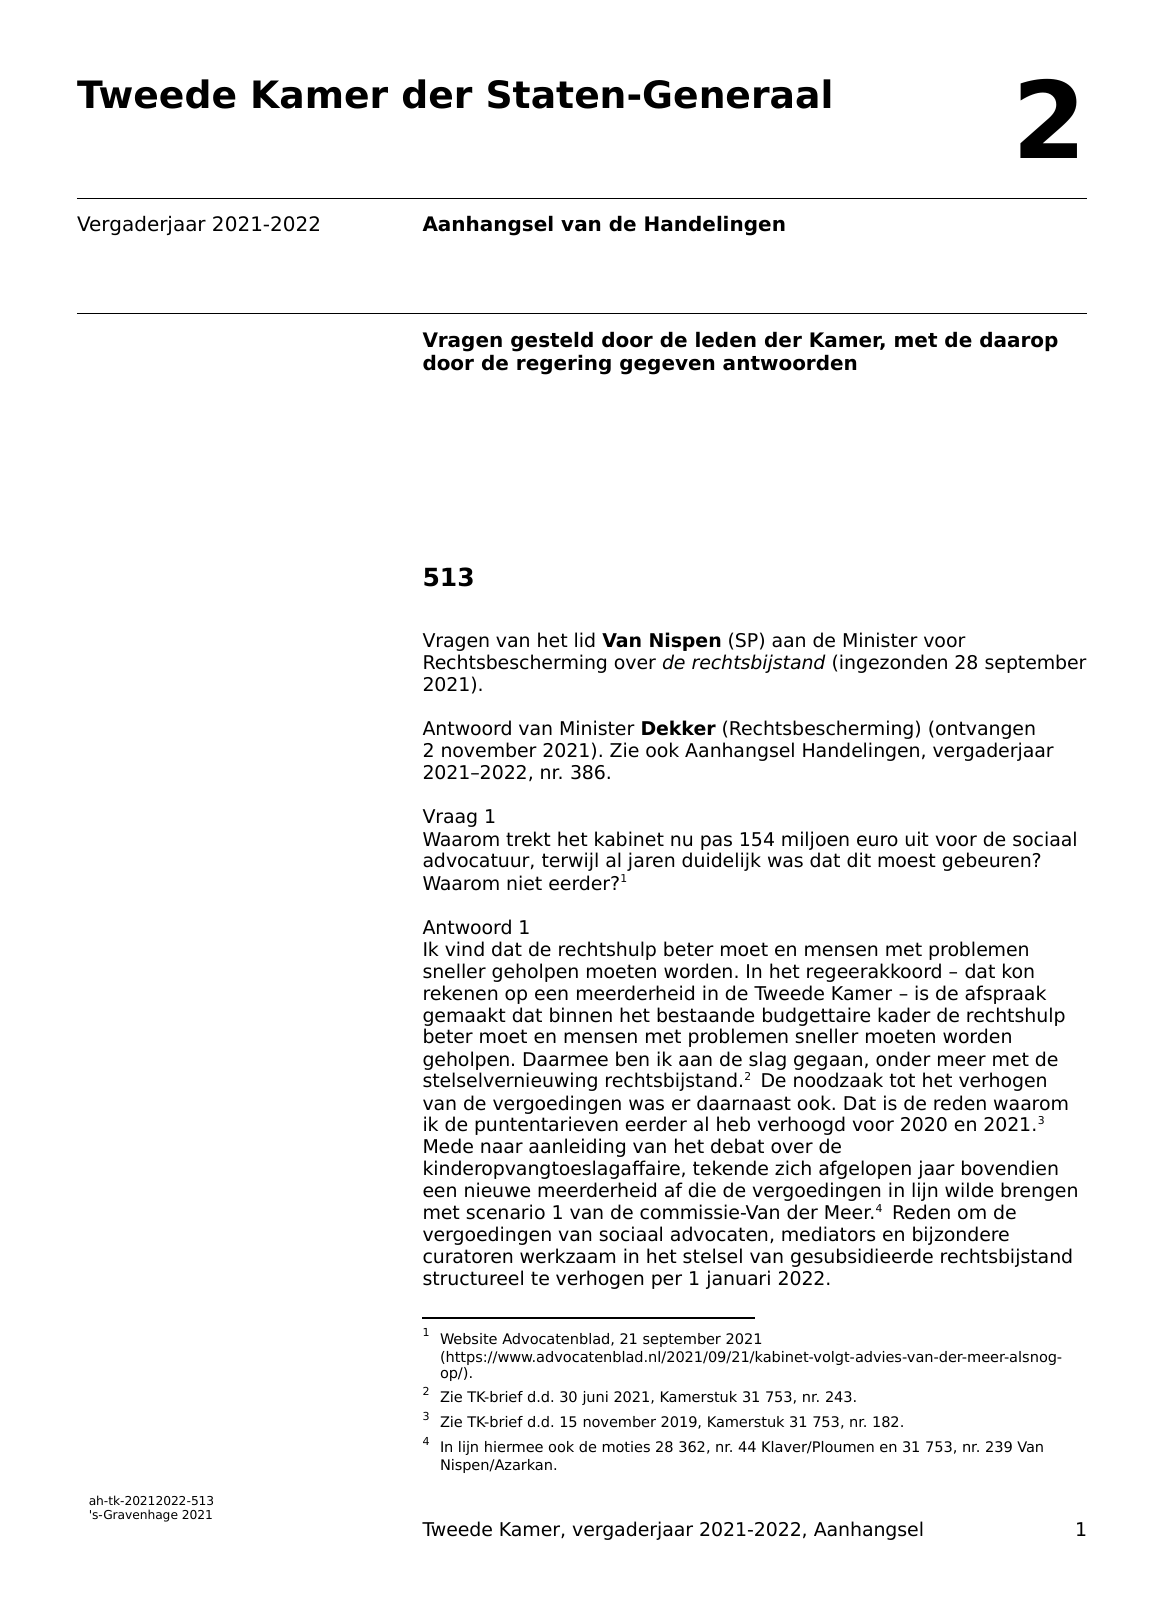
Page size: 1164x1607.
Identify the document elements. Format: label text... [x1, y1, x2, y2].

text 513 [422, 563, 1087, 592]
text Antwoord 1 [422, 917, 1087, 938]
table_header 2 [886, 59, 1087, 198]
table_cell Vragen gesteld door de leden der Kamer, met de daarop door de regering gegeven antwoorden [422, 314, 1087, 375]
table_header Tweede Kamer der Staten-Generaal [77, 59, 886, 198]
text Ik vind dat de rechtshulp beter moet en mensen met problemen sneller geholpen moeten worden. In het regeerakkoord – dat kon rekenen op een meerderheid in de Tweede Kamer – is de afspraak gemaakt dat binnen het bestaande budgettaire kader de rechtshulp beter moet en mensen met problemen sneller moeten worden geholpen. Daarmee ben ik aan de slag gegaan, onder meer met de stelselvernieuwing rechtsbijstand. De noodzaak tot het verhogen van de vergoedingen was er daarnaast ook. Dat is de reden waarom ik de puntentarieven eerder al heb verhoogd voor 2020 en 2021. Mede naar aanleiding van het debat over de kinderopvangtoeslagaffaire, tekende zich afgelopen jaar bovendien een nieuwe meerderheid af die de vergoedingen in lijn wilde brengen met scenario 1 van de commissie-Van der Meer. Reden om de vergoedingen van sociaal advocaten, mediators en bijzondere curatoren werkzaam in het stelsel van gesubsidieerde rechtsbijstand structureel te verhogen per 1 januari 2022. [422, 938, 1087, 1290]
text Vragen van het lid Van Nispen (SP) aan de Minister voor Rechtsbescherming over de rechtsbijstand (ingezonden 28 september 2021). [422, 630, 1087, 696]
text In lijn hiermee ook de moties 28 362, nr. 44 Klaver/Ploumen en 31 753, nr. 239 Van Nispen/Azarkan. [422, 1435, 1087, 1474]
text Vraag 1 [422, 806, 1087, 828]
text Waarom trekt het kabinet nu pas 154 miljoen euro uit voor de sociaal advocatuur, terwijl al jaren duidelijk was dat dit moest gebeuren? Waarom niet eerder? [422, 828, 1087, 894]
text 's-Gravenhage 2021 [88, 1508, 323, 1522]
table_cell [77, 314, 422, 375]
text ah-tk-20212022-513 [88, 1494, 323, 1508]
text Zie TK-brief d.d. 30 juni 2021, Kamerstuk 31 753, nr. 243. [422, 1385, 1087, 1407]
text Antwoord van Minister Dekker (Rechtsbescherming) (ontvangen 2 november 2021). Zie ook Aanhangsel Handelingen, vergaderjaar 2021–2022, nr. 386. [422, 718, 1087, 784]
text Zie TK-brief d.d. 15 november 2019, Kamerstuk 31 753, nr. 182. [422, 1410, 1087, 1432]
text Website Advocatenblad, 21 september 2021 (https://www.advocatenblad.nl/2021/09/21/kabinet-volgt-advies-van-der-meer-alsnog-op/). [422, 1327, 1087, 1382]
table_cell Vergaderjaar 2021-2022 [77, 199, 422, 313]
table_cell Aanhangsel van de Handelingen [422, 199, 1087, 313]
